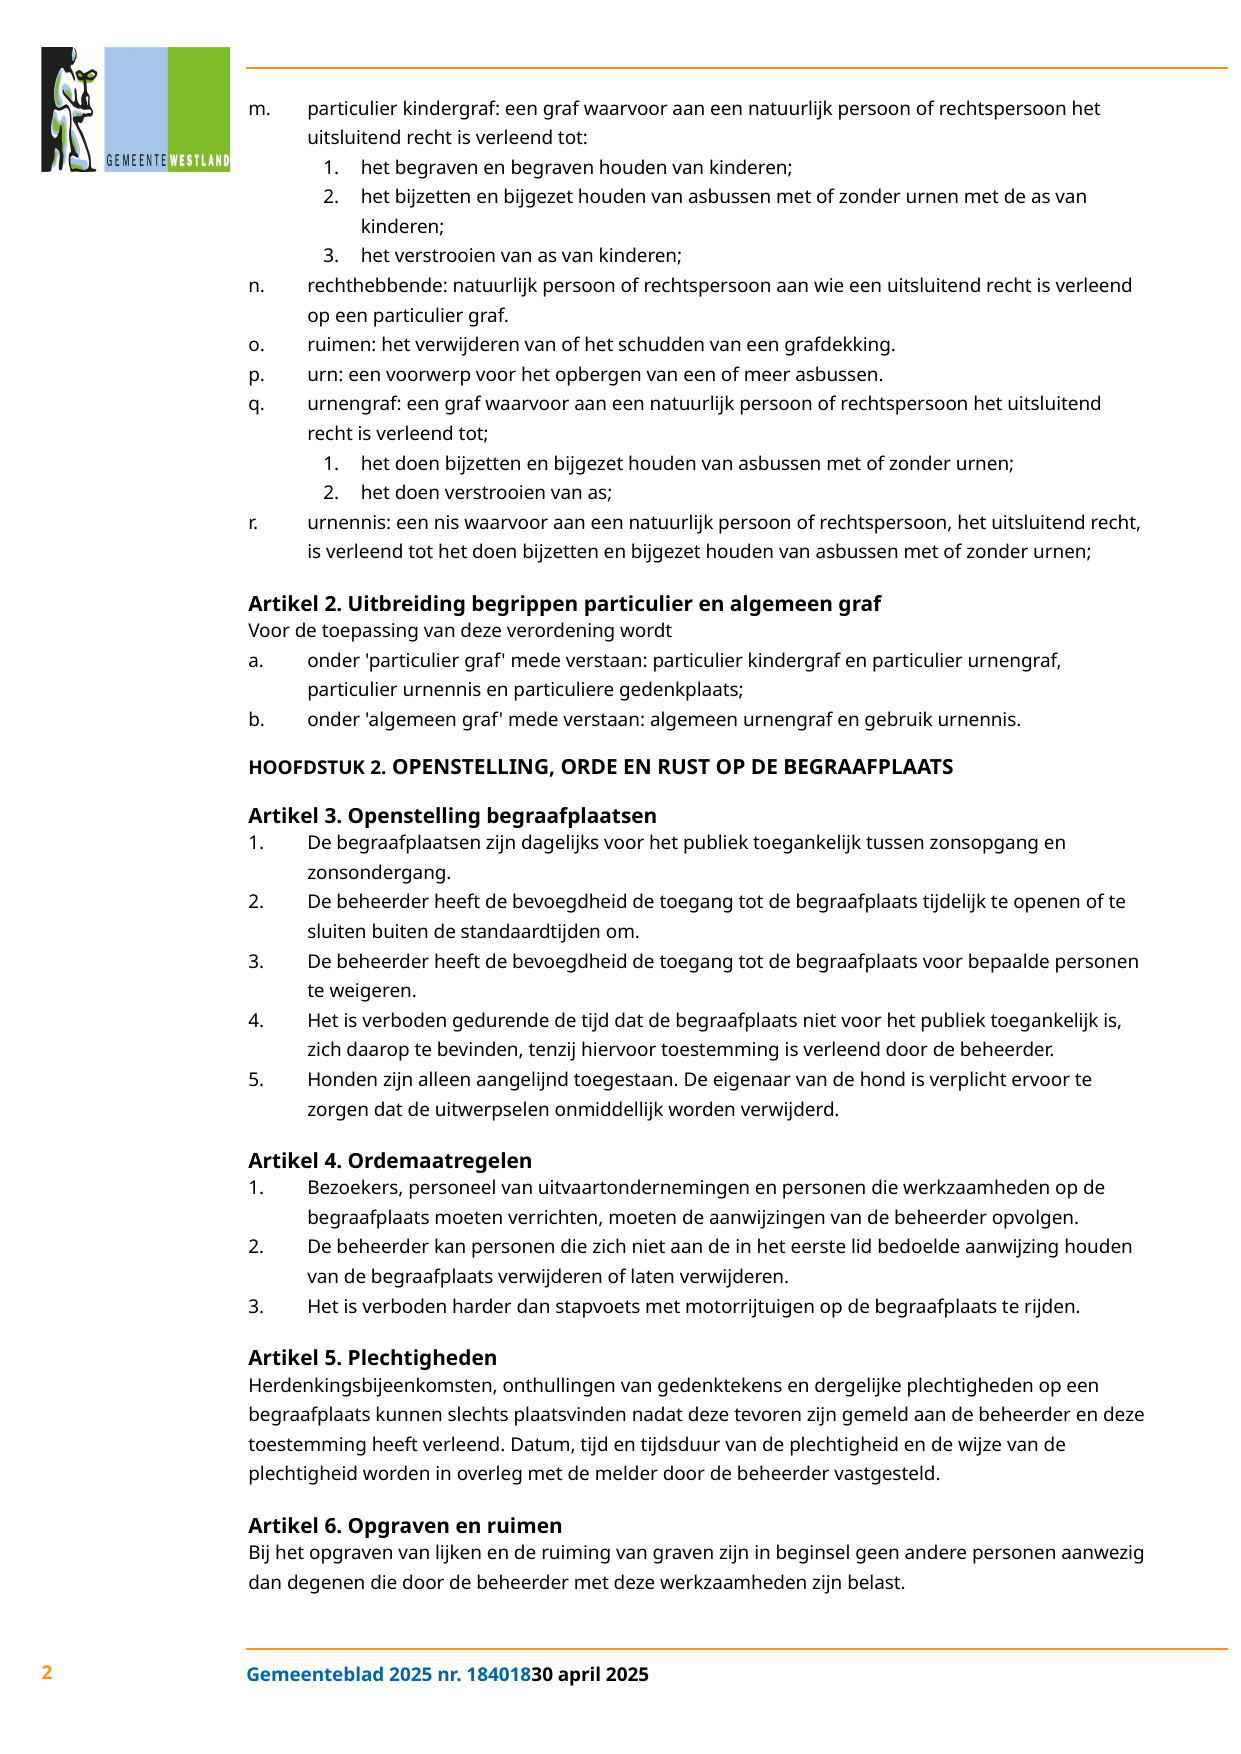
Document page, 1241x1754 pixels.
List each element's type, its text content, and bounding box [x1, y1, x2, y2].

text Bij het opgraven van lijken en de ruiming van graven zijn in beginsel geen andere personen aanwezig dan degenen die door de beheerder met deze werkzaamheden zijn belast. [248, 1539, 1152, 1595]
picture [41, 47, 231, 172]
text Artikel 3. Openstelling begraafplaatsen [248, 801, 1152, 829]
text Voor de toepassing van deze verordening wordt [248, 617, 1152, 643]
list De begraafplaatsen zijn dagelijks voor het publiek toegankelijk tussen zonsopgang en zonsondergang. [248, 829, 1152, 885]
list De beheerder heeft de bevoegdheid de toegang tot de begraafplaats tijdelijk te openen of te sluiten buiten de standaardtijden om. [248, 889, 1152, 944]
text Artikel 4. Ordemaatregelen [248, 1146, 1152, 1174]
list onder 'particulier graf' mede verstaan: particulier kindergraf en particulier urnengraf, particulier urnennis en particuliere gedenkplaats; [248, 647, 1152, 702]
list onder 'algemeen graf' mede verstaan: algemeen urnengraf en gebruik urnennis. [248, 706, 1152, 732]
list Het is verboden harder dan stapvoets met motorrijtuigen op de begraafplaats te rijden. [248, 1293, 1152, 1319]
list Honden zijn alleen aangelijnd toegestaan. De eigenaar van de hond is verplicht ervoor te zorgen dat de uitwerpselen onmiddellijk worden verwijderd. [248, 1066, 1152, 1121]
list ruimen: het verwijderen van of het schudden van een grafdekking. [248, 331, 1152, 357]
text Artikel 6. Opgraven en ruimen [248, 1511, 1152, 1539]
list urnennis: een nis waarvoor aan een natuurlijk persoon of rechtspersoon, het uitsluitend recht, is verleend tot het doen bijzetten en bijgezet houden van asbussen met of zonder urnen; [248, 509, 1152, 564]
text Herdenkingsbijeenkomsten, onthullingen van gedenktekens en dergelijke plechtigheden op een begraafplaats kunnen slechts plaatsvinden nadat deze tevoren zijn gemeld aan de beheerder en deze toestemming heeft verleend. Datum, tijd en tijdsduur van de plechtigheid en de wijze van de plechtigheid worden in overleg met de melder door de beheerder vastgesteld. [248, 1372, 1152, 1486]
text Artikel 2. Uitbreiding begrippen particulier en algemeen graf [248, 589, 1152, 617]
list het doen bijzetten en bijgezet houden van asbussen met of zonder urnen; [323, 450, 1152, 476]
text Artikel 5. Plechtigheden [248, 1343, 1152, 1372]
list Het is verboden gedurende de tijd dat de begraafplaats niet voor het publiek toegankelijk is, zich daarop te bevinden, tenzij hiervoor toestemming is verleend door de beheerder. [248, 1007, 1152, 1062]
list De beheerder heeft de bevoegdheid de toegang tot de begraafplaats voor bepaalde personen te weigeren. [248, 948, 1152, 1003]
list De beheerder kan personen die zich niet aan de in het eerste lid bedoelde aanwijzing houden van de begraafplaats verwijderen of laten verwijderen. [248, 1234, 1152, 1289]
list urnengraf: een graf waarvoor aan een natuurlijk persoon of rechtspersoon het uitsluitend recht is verleend tot; [248, 391, 1152, 446]
list het doen verstrooien van as; [323, 479, 1152, 505]
list het bijzetten en bijgezet houden van asbussen met of zonder urnen met de as van kinderen; [323, 183, 1152, 239]
list het verstrooien van as van kinderen; [323, 243, 1152, 268]
list Bezoekers, personeel van uitvaartondernemingen en personen die werkzaamheden op de begraafplaats moeten verrichten, moeten de aanwijzingen van de beheerder opvolgen. [248, 1174, 1152, 1230]
list rechthebbende: natuurlijk persoon of rechtspersoon aan wie een uitsluitend recht is verleend op een particulier graf. [248, 272, 1152, 328]
text HOOFDSTUK 2. OPENSTELLING, ORDE EN RUST OP DE BEGRAAFPLAATS [248, 752, 1152, 780]
list het begraven en begraven houden van kinderen; [323, 154, 1152, 180]
list particulier kindergraf: een graf waarvoor aan een natuurlijk persoon of rechtspersoon het uitsluitend recht is verleend tot: [248, 95, 1152, 150]
list urn: een voorwerp voor het opbergen van een of meer asbussen. [248, 361, 1152, 387]
